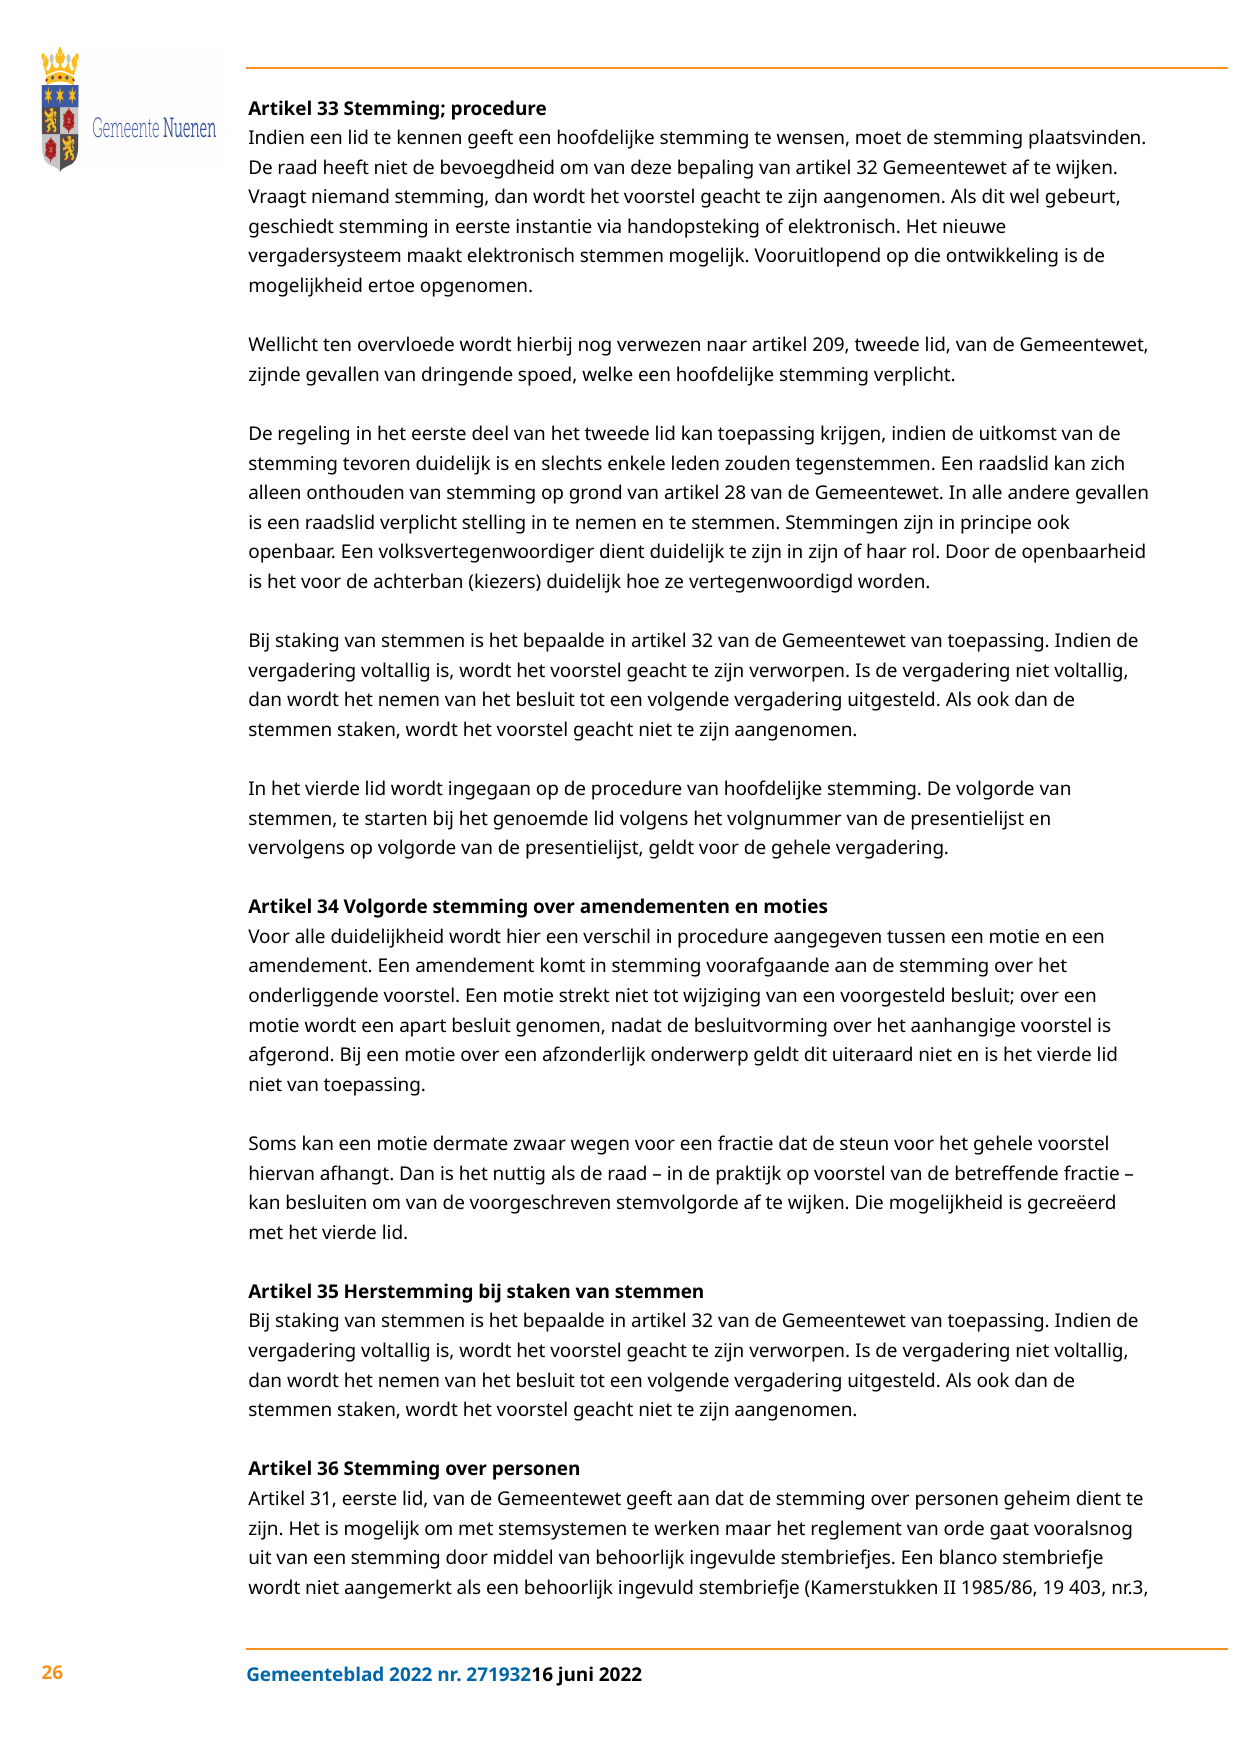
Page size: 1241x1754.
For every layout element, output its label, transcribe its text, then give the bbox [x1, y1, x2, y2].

picture [41, 47, 231, 172]
text Wellicht ten overvloede wordt hierbij nog verwezen naar artikel 209, tweede lid, van de Gemeentewet, zijnde gevallen van dringende spoed, welke een hoofdelijke stemming verplicht. [248, 331, 1152, 387]
text Artikel 35 Herstemming bij staken van stemmen [248, 1278, 1152, 1304]
text Bij staking van stemmen is het bepaalde in artikel 32 van de Gemeentewet van toepassing. Indien de vergadering voltallig is, wordt het voorstel geacht te zijn verworpen. Is de vergadering niet voltallig, dan wordt het nemen van het besluit tot een volgende vergadering uitgesteld. Als ook dan de stemmen staken, wordt het voorstel geacht niet te zijn aangenomen. [248, 627, 1152, 742]
text Artikel 33 Stemming; procedure [248, 95, 1152, 121]
text Artikel 31, eerste lid, van de Gemeentewet geeft aan dat de stemming over personen geheim dient te zijn. Het is mogelijk om met stemsystemen te werken maar het reglement van orde gaat vooralsnog uit van een stemming door middel van behoorlijk ingevulde stembriefjes. Een blanco stembriefje wordt niet aangemerkt als een behoorlijk ingevuld stembriefje (Kamerstukken II 1985/86, 19 403, nr.3, [248, 1485, 1152, 1600]
text In het vierde lid wordt ingegaan op de procedure van hoofdelijke stemming. De volgorde van stemmen, te starten bij het genoemde lid volgens het volgnummer van de presentielijst en vervolgens op volgorde van de presentielijst, geldt voor de gehele vergadering. [248, 775, 1152, 860]
text Artikel 34 Volgorde stemming over amendementen en moties [248, 893, 1152, 919]
text Bij staking van stemmen is het bepaalde in artikel 32 van de Gemeentewet van toepassing. Indien de vergadering voltallig is, wordt het voorstel geacht te zijn verworpen. Is de vergadering niet voltallig, dan wordt het nemen van het besluit tot een volgende vergadering uitgesteld. Als ook dan de stemmen staken, wordt het voorstel geacht niet te zijn aangenomen. [248, 1308, 1152, 1422]
text Indien een lid te kennen geeft een hoofdelijke stemming te wensen, moet de stemming plaatsvinden. De raad heeft niet de bevoegdheid om van deze bepaling van artikel 32 Gemeentewet af te wijken. Vraagt niemand stemming, dan wordt het voorstel geacht te zijn aangenomen. Als dit wel gebeurt, geschiedt stemming in eerste instantie via handopsteking of elektronisch. Het nieuwe vergadersysteem maakt elektronisch stemmen mogelijk. Vooruitlopend op die ontwikkeling is de mogelijkheid ertoe opgenomen. [248, 124, 1152, 298]
text Voor alle duidelijkheid wordt hier een verschil in procedure aangegeven tussen een motie en een amendement. Een amendement komt in stemming voorafgaande aan de stemming over het onderliggende voorstel. Een motie strekt niet tot wijziging van een voorgesteld besluit; over een motie wordt een apart besluit genomen, nadat de besluitvorming over het aanhangige voorstel is afgerond. Bij een motie over een afzonderlijk onderwerp geldt dit uiteraard niet en is het vierde lid niet van toepassing. [248, 923, 1152, 1097]
text Artikel 36 Stemming over personen [248, 1456, 1152, 1481]
text De regeling in het eerste deel van het tweede lid kan toepassing krijgen, indien de uitkomst van de stemming tevoren duidelijk is en slechts enkele leden zouden tegenstemmen. Een raadslid kan zich alleen onthouden van stemming op grond van artikel 28 van de Gemeentewet. In alle andere gevallen is een raadslid verplicht stelling in te nemen en te stemmen. Stemmingen zijn in principe ook openbaar. Een volksvertegenwoordiger dient duidelijk te zijn in zijn of haar rol. Door de openbaarheid is het voor de achterban (kiezers) duidelijk hoe ze vertegenwoordigd worden. [248, 420, 1152, 594]
text Soms kan een motie dermate zwaar wegen voor een fractie dat de steun voor het gehele voorstel hiervan afhangt. Dan is het nuttig als de raad – in de praktijk op voorstel van de betreffende fractie – kan besluiten om van de voorgeschreven stemvolgorde af te wijken. Die mogelijkheid is gecreëerd met het vierde lid. [248, 1130, 1152, 1245]
